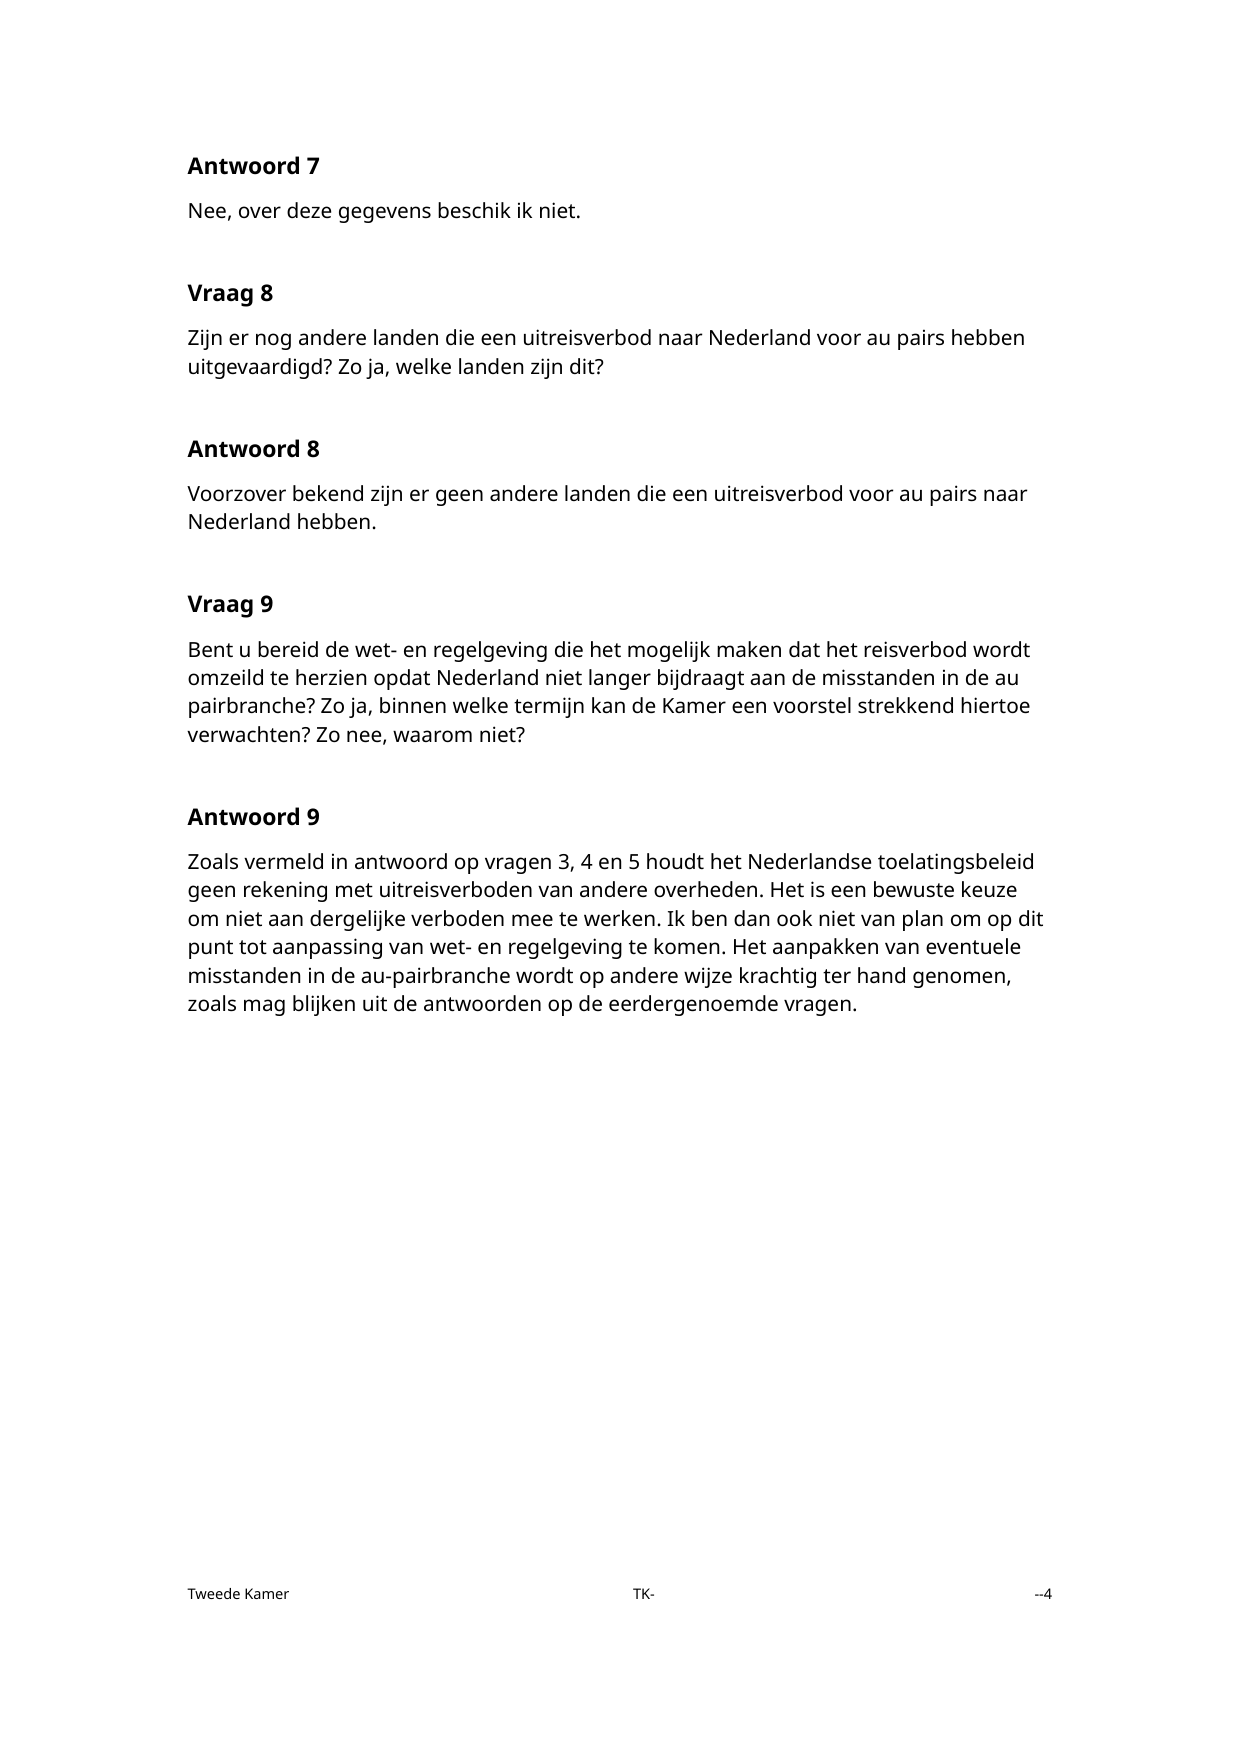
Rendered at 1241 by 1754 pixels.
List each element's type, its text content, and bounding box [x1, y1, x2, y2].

subtitle Vraag 9 [187, 588, 1053, 620]
subtitle Antwoord 7 [187, 150, 1053, 181]
subtitle Antwoord 8 [187, 433, 1053, 464]
text Bent u bereid de wet- en regelgeving die het mogelijk maken dat het reisverbod wordt omzeild te herzien opdat Nederland niet langer bijdraagt aan de misstanden in de au pairbranche? Zo ja, binnen welke termijn kan de Kamer een voorstel strekkend hiertoe verwachten? Zo nee, waarom niet? [187, 635, 1053, 748]
text Nee, over deze gegevens beschik ik niet. [187, 196, 1053, 225]
subtitle Vraag 8 [187, 277, 1053, 308]
text Zijn er nog andere landen die een uitreisverbod naar Nederland voor au pairs hebben uitgevaardigd? Zo ja, welke landen zijn dit? [187, 323, 1053, 380]
text Voorzover bekend zijn er geen andere landen die een uitreisverbod voor au pairs naar Nederland hebben. [187, 479, 1053, 536]
subtitle Antwoord 9 [187, 801, 1053, 832]
text Zoals vermeld in antwoord op vragen 3, 4 en 5 houdt het Nederlandse toelatingsbeleid geen rekening met uitreisverboden van andere overheden. Het is een bewuste keuze om niet aan dergelijke verboden mee te werken. Ik ben dan ook niet van plan om op dit punt tot aanpassing van wet- en regelgeving te komen. Het aanpakken van eventuele misstanden in de au-pairbranche wordt op andere wijze krachtig ter hand genomen, zoals mag blijken uit de antwoorden op de eerdergenoemde vragen. [187, 847, 1053, 1018]
